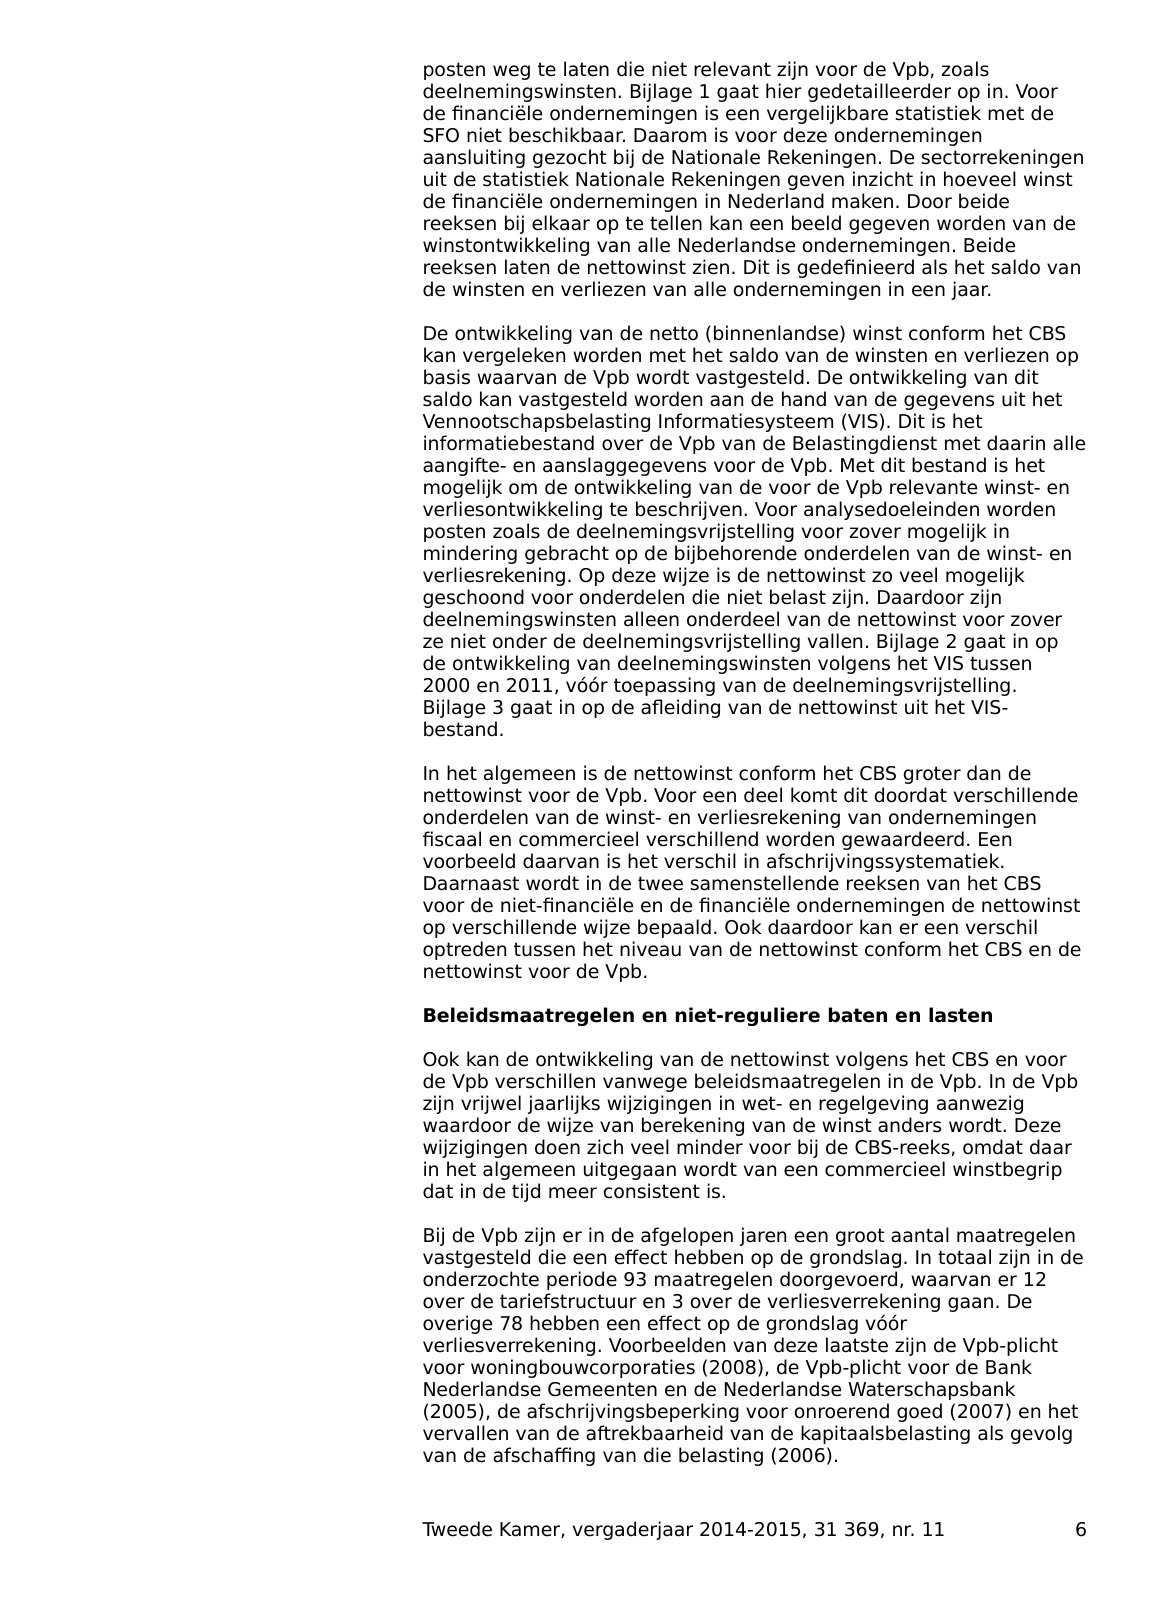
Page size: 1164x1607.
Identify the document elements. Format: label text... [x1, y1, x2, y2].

text De ontwikkeling van de netto (binnenlandse) winst conform het CBS kan vergeleken worden met het saldo van de winsten en verliezen op basis waarvan de Vpb wordt vastgesteld. De ontwikkeling van dit saldo kan vastgesteld worden aan de hand van de gegevens uit het Vennootschapsbelasting Informatiesysteem (VIS). Dit is het informatiebestand over de Vpb van de Belastingdienst met daarin alle aangifte- en aanslaggegevens voor de Vpb. Met dit bestand is het mogelijk om de ontwikkeling van de voor de Vpb relevante winst- en verliesontwikkeling te beschrijven. Voor analysedoeleinden worden posten zoals de deelnemingsvrijstelling voor zover mogelijk in mindering gebracht op de bijbehorende onderdelen van de winst- en verliesrekening. Op deze wijze is de nettowinst zo veel mogelijk geschoond voor onderdelen die niet belast zijn. Daardoor zijn deelnemingswinsten alleen onderdeel van de nettowinst voor zover ze niet onder de deelnemingsvrijstelling vallen. Bijlage 2 gaat in op de ontwikkeling van deelnemingswinsten volgens het VIS tussen 2000 en 2011, vóór toepassing van de deelnemingsvrijstelling. Bijlage 3 gaat in op de afleiding van de nettowinst uit het VIS-bestand. [422, 323, 1087, 741]
text Ook kan de ontwikkeling van de nettowinst volgens het CBS en voor de Vpb verschillen vanwege beleidsmaatregelen in de Vpb. In de Vpb zijn vrijwel jaarlijks wijzigingen in wet- en regelgeving aanwezig waardoor de wijze van berekening van de winst anders wordt. Deze wijzigingen doen zich veel minder voor bij de CBS-reeks, omdat daar in het algemeen uitgegaan wordt van een commercieel winstbegrip dat in de tijd meer consistent is. [422, 1049, 1087, 1203]
text posten weg te laten die niet relevant zijn voor de Vpb, zoals deelnemingswinsten. Bijlage 1 gaat hier gedetailleerder op in. Voor de financiële ondernemingen is een vergelijkbare statistiek met de SFO niet beschikbaar. Daarom is voor deze ondernemingen aansluiting gezocht bij de Nationale Rekeningen. De sectorrekeningen uit de statistiek Nationale Rekeningen geven inzicht in hoeveel winst de financiële ondernemingen in Nederland maken. Door beide reeksen bij elkaar op te tellen kan een beeld gegeven worden van de winstontwikkeling van alle Nederlandse ondernemingen. Beide reeksen laten de nettowinst zien. Dit is gedefinieerd als het saldo van de winsten en verliezen van alle ondernemingen in een jaar. [422, 59, 1087, 301]
text Bij de Vpb zijn er in de afgelopen jaren een groot aantal maatregelen vastgesteld die een effect hebben op de grondslag. In totaal zijn in de onderzochte periode 93 maatregelen doorgevoerd, waarvan er 12 over de tariefstructuur en 3 over de verliesverrekening gaan. De overige 78 hebben een effect op de grondslag vóór verliesverrekening. Voorbeelden van deze laatste zijn de Vpb-plicht voor woningbouwcorporaties (2008), de Vpb-plicht voor de Bank Nederlandse Gemeenten en de Nederlandse Waterschapsbank (2005), de afschrijvingsbeperking voor onroerend goed (2007) en het vervallen van de aftrekbaarheid van de kapitaalsbelasting als gevolg van de afschaffing van die belasting (2006). [422, 1225, 1087, 1467]
subtitle Beleidsmaatregelen en niet-reguliere baten en lasten [422, 1005, 1087, 1027]
text In het algemeen is de nettowinst conform het CBS groter dan de nettowinst voor de Vpb. Voor een deel komt dit doordat verschillende onderdelen van de winst- en verliesrekening van ondernemingen fiscaal en commercieel verschillend worden gewaardeerd. Een voorbeeld daarvan is het verschil in afschrijvingssystematiek. Daarnaast wordt in de twee samenstellende reeksen van het CBS voor de niet-financiële en de financiële ondernemingen de nettowinst op verschillende wijze bepaald. Ook daardoor kan er een verschil optreden tussen het niveau van de nettowinst conform het CBS en de nettowinst voor de Vpb. [422, 763, 1087, 983]
